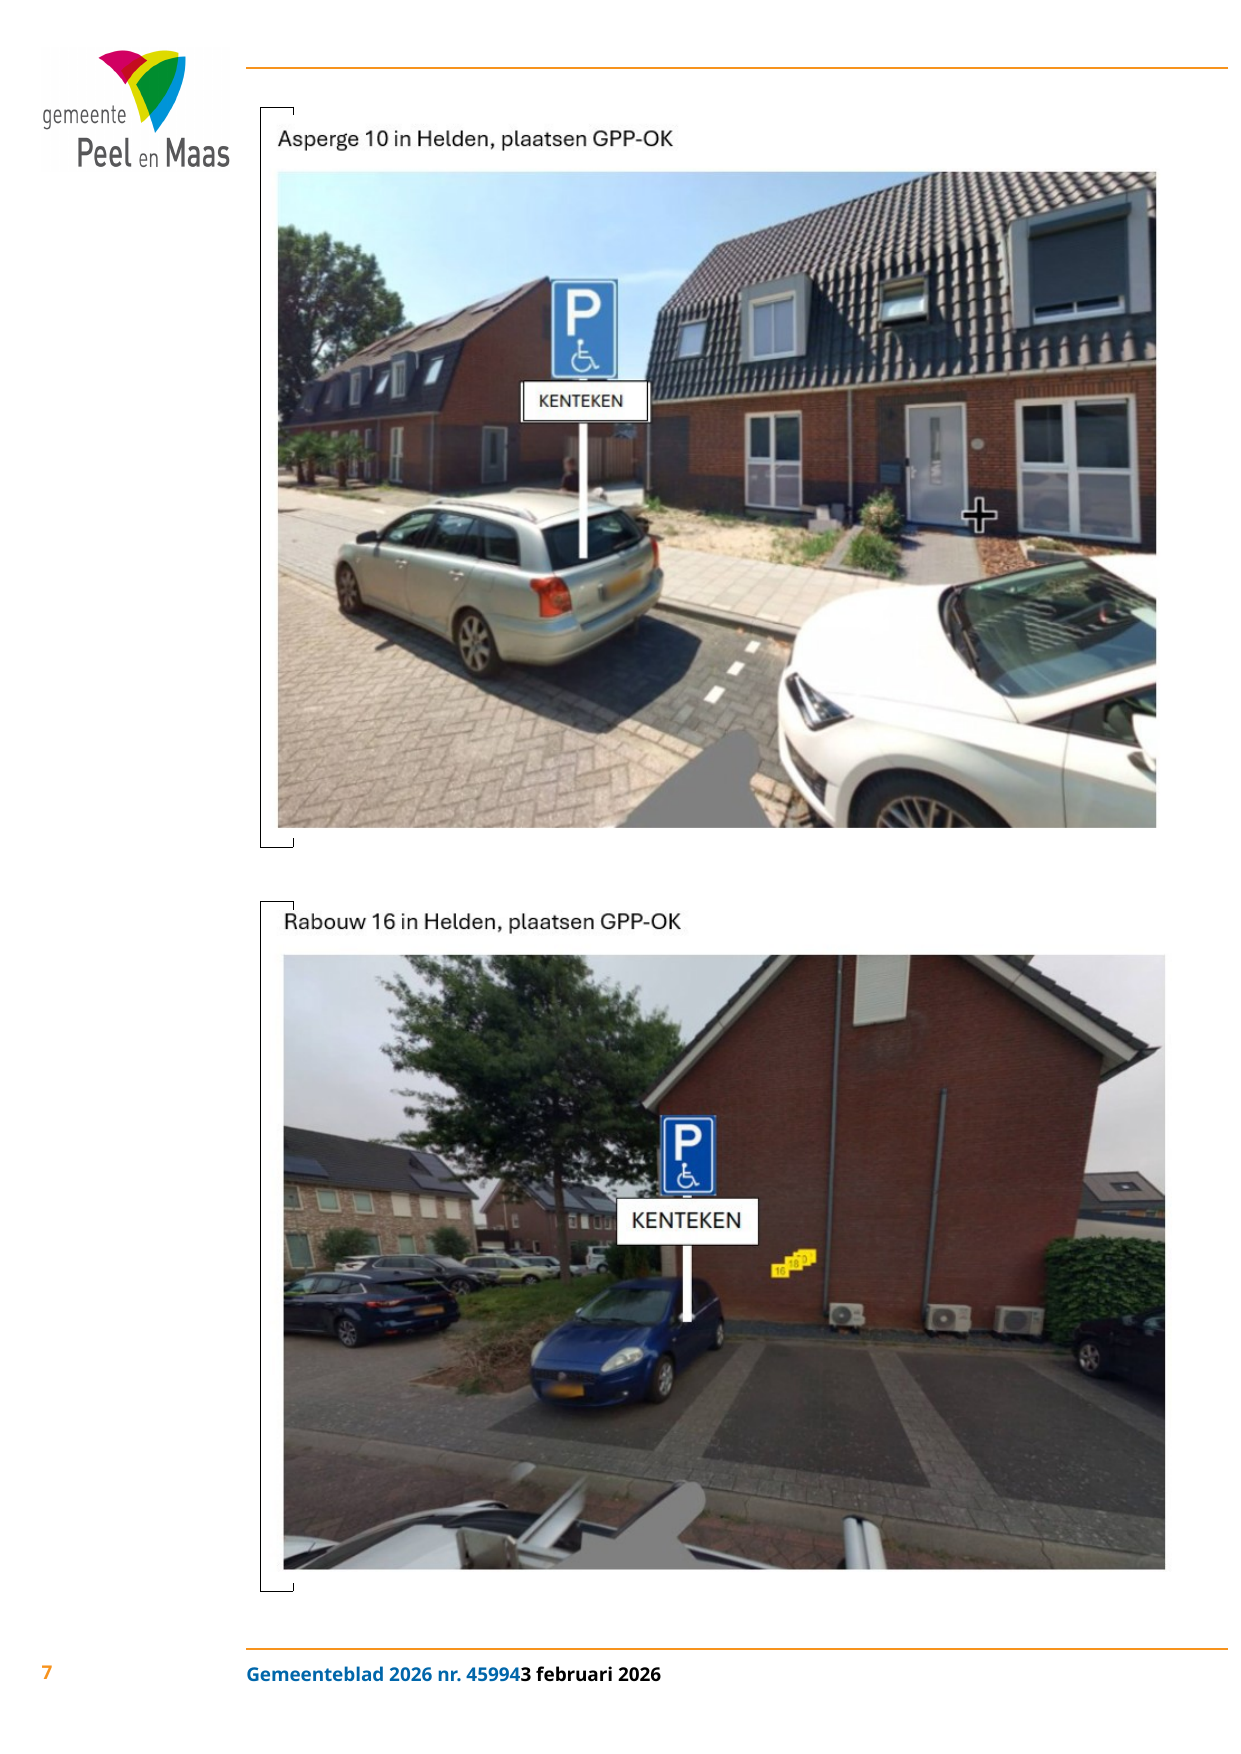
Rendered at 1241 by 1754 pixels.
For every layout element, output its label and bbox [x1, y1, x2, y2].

picture [268, 910, 1173, 1583]
picture [268, 115, 1173, 838]
picture [41, 47, 231, 172]
